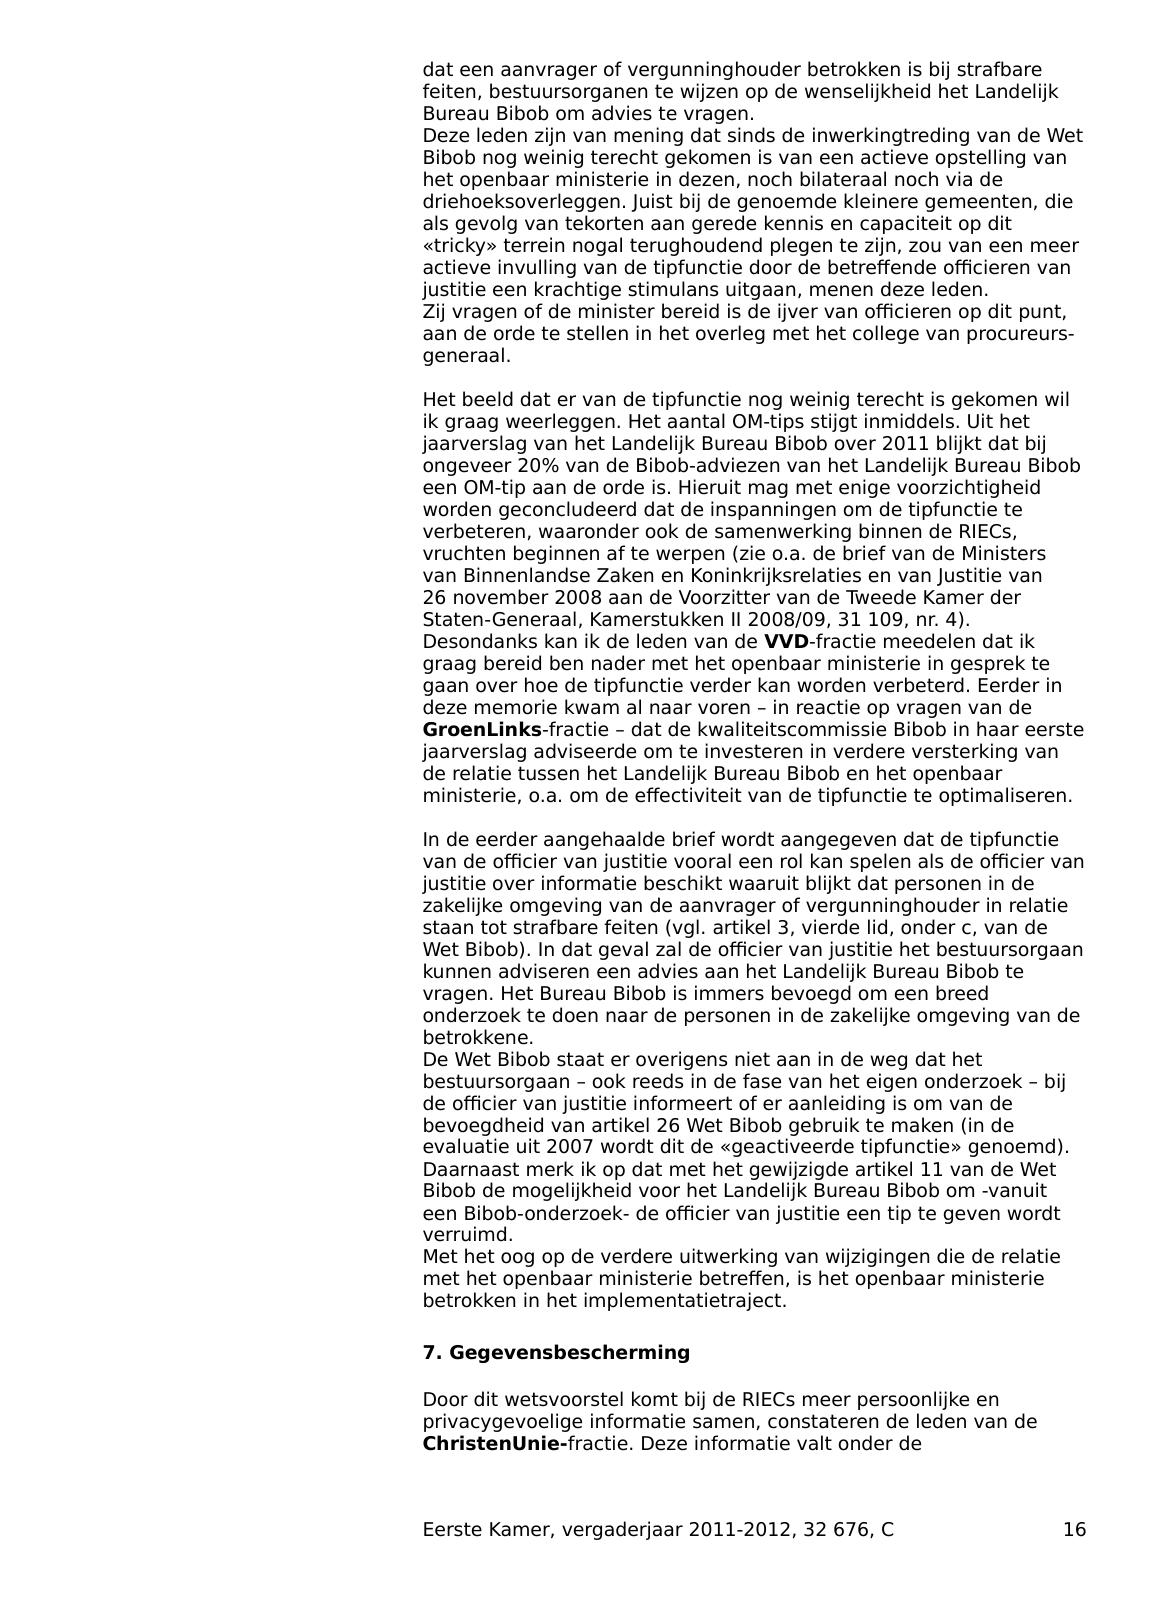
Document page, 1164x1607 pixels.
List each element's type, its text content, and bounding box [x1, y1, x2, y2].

subtitle 7. Gegevensbescherming [422, 1342, 1087, 1364]
text Met het oog op de verdere uitwerking van wijzigingen die de relatie met het openbaar ministerie betreffen, is het openbaar ministerie betrokken in het implementatietraject. [422, 1246, 1087, 1312]
text Door dit wetsvoorstel komt bij de RIECs meer persoonlijke en privacygevoelige informatie samen, constateren de leden van de ChristenUnie-fractie. Deze informatie valt onder de [422, 1389, 1087, 1455]
text dat een aanvrager of vergunninghouder betrokken is bij strafbare feiten, bestuursorganen te wijzen op de wenselijkheid het Landelijk Bureau Bibob om advies te vragen. [422, 59, 1087, 125]
text Het beeld dat er van de tipfunctie nog weinig terecht is gekomen wil ik graag weerleggen. Het aantal OM-tips stijgt inmiddels. Uit het jaarverslag van het Landelijk Bureau Bibob over 2011 blijkt dat bij ongeveer 20% van de Bibob-adviezen van het Landelijk Bureau Bibob een OM-tip aan de orde is. Hieruit mag met enige voorzichtigheid worden geconcludeerd dat de inspanningen om de tipfunctie te verbeteren, waaronder ook de samenwerking binnen de RIECs, vruchten beginnen af te werpen (zie o.a. de brief van de Ministers van Binnenlandse Zaken en Koninkrijksrelaties en van Justitie van 26 november 2008 aan de Voorzitter van de Tweede Kamer der Staten-Generaal, Kamerstukken II 2008/09, 31 109, nr. 4). [422, 389, 1087, 631]
text Zij vragen of de minister bereid is de ijver van officieren op dit punt, aan de orde te stellen in het overleg met het college van procureurs-generaal. [422, 301, 1087, 367]
text In de eerder aangehaalde brief wordt aangegeven dat de tipfunctie van de officier van justitie vooral een rol kan spelen als de officier van justitie over informatie beschikt waaruit blijkt dat personen in de zakelijke omgeving van de aanvrager of vergunninghouder in relatie staan tot strafbare feiten (vgl. artikel 3, vierde lid, onder c, van de Wet Bibob). In dat geval zal de officier van justitie het bestuursorgaan kunnen adviseren een advies aan het Landelijk Bureau Bibob te vragen. Het Bureau Bibob is immers bevoegd om een breed onderzoek te doen naar de personen in de zakelijke omgeving van de betrokkene. [422, 829, 1087, 1048]
text Desondanks kan ik de leden van de VVD-fractie meedelen dat ik graag bereid ben nader met het openbaar ministerie in gesprek te gaan over hoe de tipfunctie verder kan worden verbeterd. Eerder in deze memorie kwam al naar voren – in reactie op vragen van de GroenLinks-fractie – dat de kwaliteitscommissie Bibob in haar eerste jaarverslag adviseerde om te investeren in verdere versterking van de relatie tussen het Landelijk Bureau Bibob en het openbaar ministerie, o.a. om de effectiviteit van de tipfunctie te optimaliseren. [422, 631, 1087, 807]
text Daarnaast merk ik op dat met het gewijzigde artikel 11 van de Wet Bibob de mogelijkheid voor het Landelijk Bureau Bibob om -vanuit een Bibob-onderzoek- de officier van justitie een tip te geven wordt verruimd. [422, 1158, 1087, 1246]
text De Wet Bibob staat er overigens niet aan in de weg dat het bestuursorgaan – ook reeds in de fase van het eigen onderzoek – bij de officier van justitie informeert of er aanleiding is om van de bevoegdheid van artikel 26 Wet Bibob gebruik te maken (in de evaluatie uit 2007 wordt dit de «geactiveerde tipfunctie» genoemd). [422, 1048, 1087, 1158]
text Deze leden zijn van mening dat sinds de inwerkingtreding van de Wet Bibob nog weinig terecht gekomen is van een actieve opstelling van het openbaar ministerie in dezen, noch bilateraal noch via de driehoeksoverleggen. Juist bij de genoemde kleinere gemeenten, die als gevolg van tekorten aan gerede kennis en capaciteit op dit «tricky» terrein nogal terughoudend plegen te zijn, zou van een meer actieve invulling van de tipfunctie door de betreffende officieren van justitie een krachtige stimulans uitgaan, menen deze leden. [422, 125, 1087, 301]
